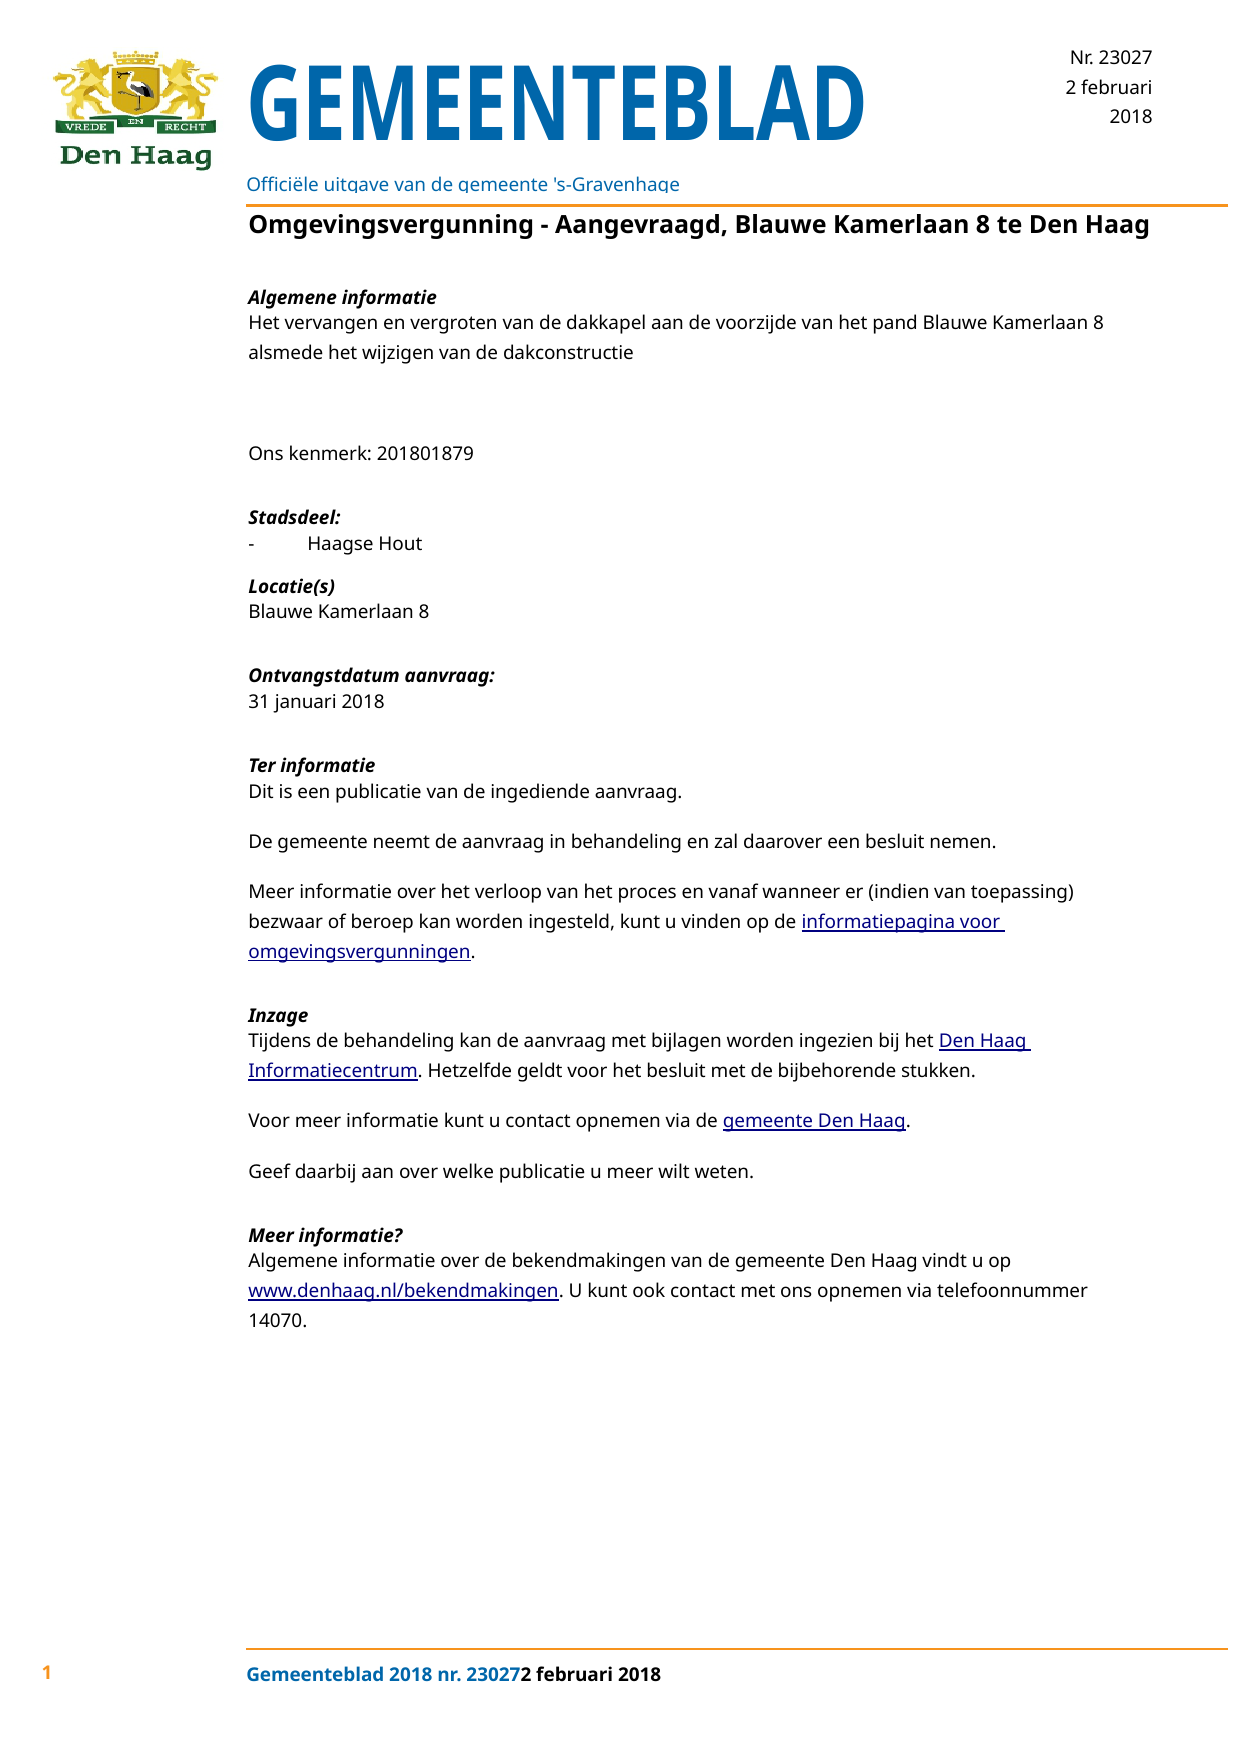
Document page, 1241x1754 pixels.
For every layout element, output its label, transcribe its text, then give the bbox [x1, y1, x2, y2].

picture [41, 47, 231, 172]
text Locatie(s) [248, 573, 1152, 598]
text Het vervangen en vergroten van de dakkapel aan de voorzijde van het pand Blauwe Kamerlaan 8 alsmede het wijzigen van de dakconstructie [248, 309, 1152, 365]
text Tijdens de behandeling kan de aanvraag met bijlagen worden ingezien bij het Den Haag Informatiecentrum. Hetzelfde geldt voor het besluit met de bijbehorende stukken. [248, 1028, 1152, 1083]
text Meer informatie? [248, 1222, 1152, 1248]
text De gemeente neemt de aanvraag in behandeling en zal daarover een besluit nemen. [248, 828, 1152, 854]
text Stadsdeel: [248, 504, 1152, 530]
text Ons kenmerk: 201801879 [248, 440, 1152, 466]
text Algemene informatie [248, 284, 1152, 309]
text Blauwe Kamerlaan 8 [248, 598, 1152, 624]
text 31 januari 2018 [248, 688, 1152, 714]
text Ontvangstdatum aanvraag: [248, 662, 1152, 688]
text Omgevingsvergunning - Aangevraagd, Blauwe Kamerlaan 8 te Den Haag [248, 207, 1152, 241]
text Ter informatie [248, 752, 1152, 778]
text Inzage [248, 1002, 1152, 1028]
text Dit is een publicatie van de ingediende aanvraag. [248, 778, 1152, 804]
list Haagse Hout [248, 530, 1152, 555]
text Meer informatie over het verloop van het proces en vanaf wanneer er (indien van toepassing) bezwaar of beroep kan worden ingesteld, kunt u vinden op de informatiepagina voor omgevingsvergunningen. [248, 879, 1152, 964]
text Voor meer informatie kunt u contact opnemen via de gemeente Den Haag. [248, 1108, 1152, 1133]
text Algemene informatie over de bekendmakingen van de gemeente Den Haag vindt u op www.denhaag.nl/bekendmakingen. U kunt ook contact met ons opnemen via telefoonnummer 14070. [248, 1248, 1152, 1333]
text Geef daarbij aan over welke publicatie u meer wilt weten. [248, 1158, 1152, 1184]
